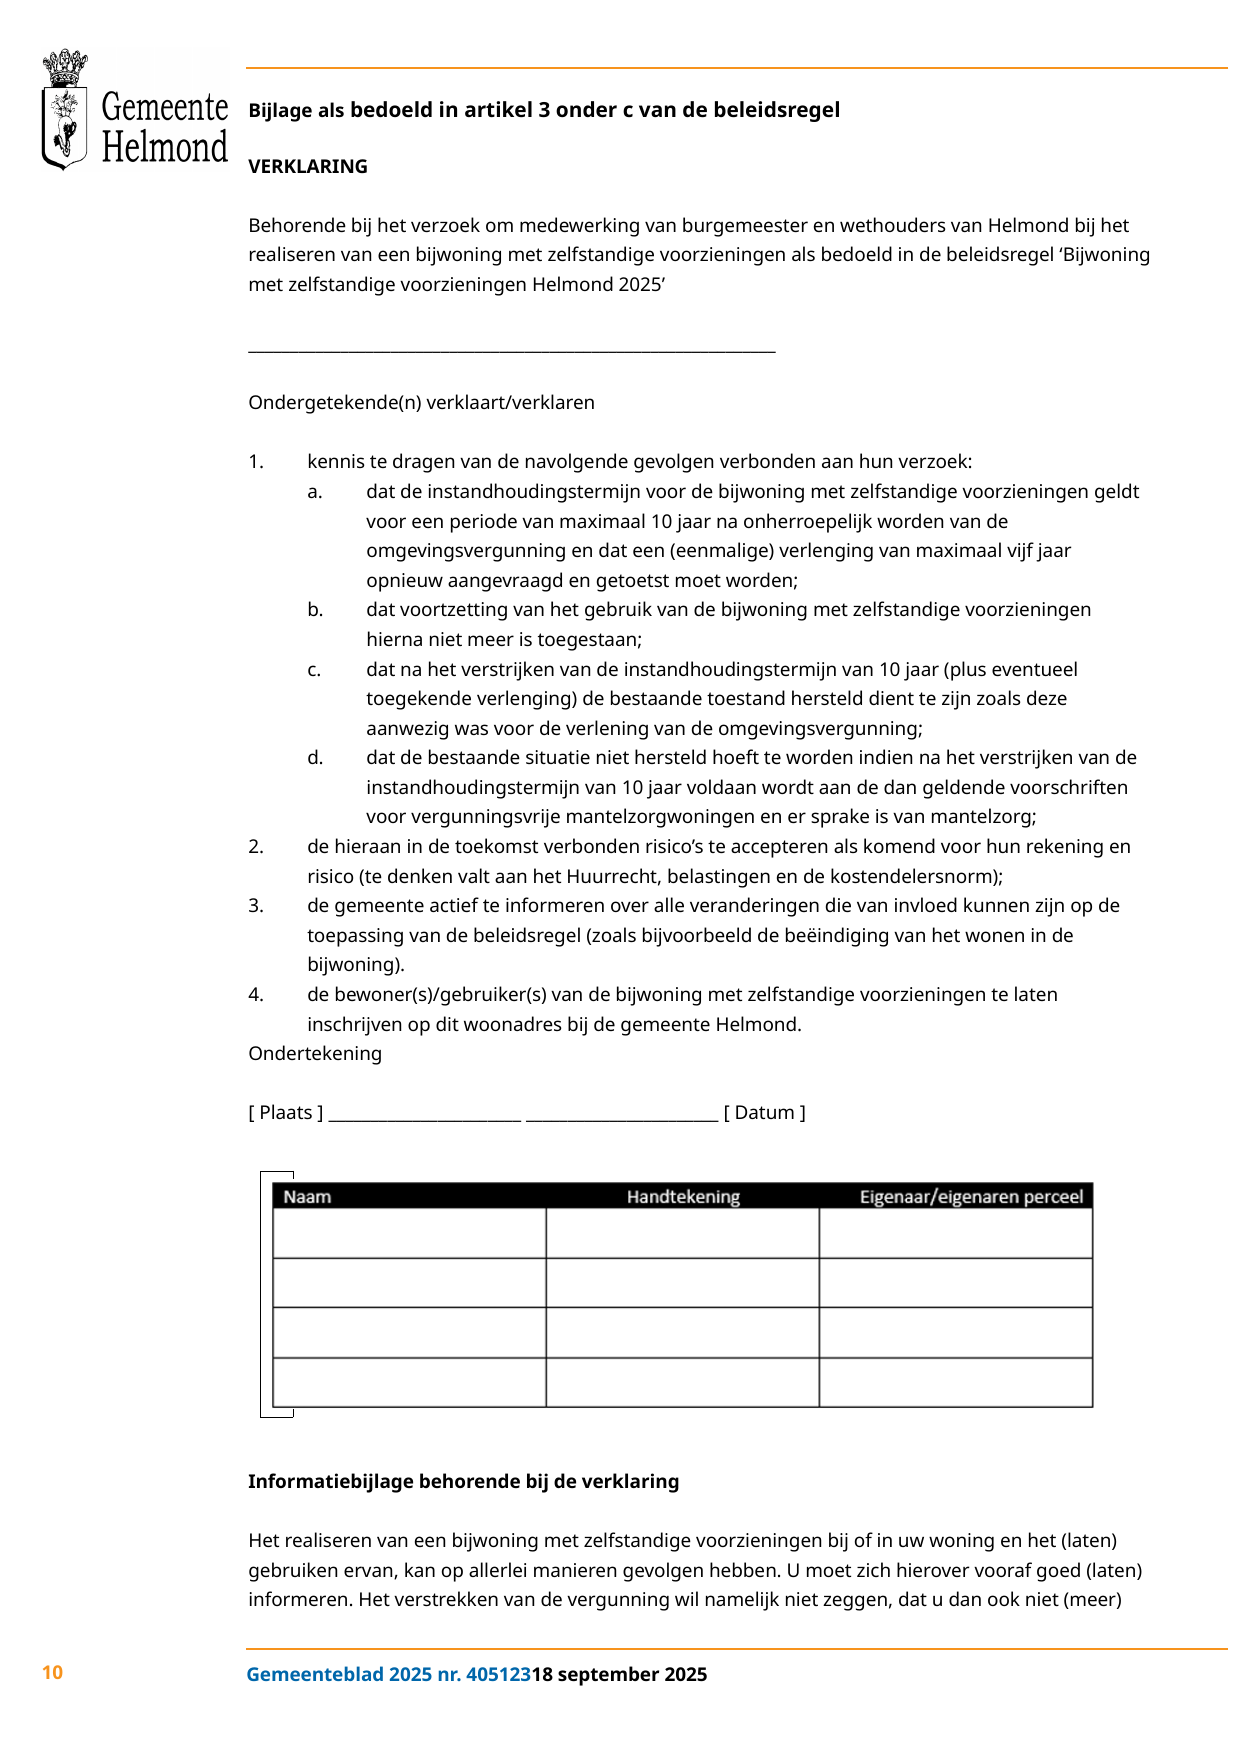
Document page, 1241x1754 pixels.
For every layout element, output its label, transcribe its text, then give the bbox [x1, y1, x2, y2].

picture [268, 1179, 1096, 1409]
list de hieraan in de toekomst verbonden risico’s te accepteren als komend voor hun rekening en risico (te denken valt aan het Huurrecht, belastingen en de kostendelersnorm); [248, 833, 1152, 889]
list de gemeente actief te informeren over alle veranderingen die van invloed kunnen zijn op de toepassing van de beleidsregel (zoals bijvoorbeeld de beëindiging van het wonen in de bijwoning). [248, 892, 1152, 977]
text Ondertekening [248, 1040, 1152, 1066]
text VERKLARING [248, 153, 1152, 179]
text [ Plaats ] _______________________ _______________________ [ Datum ] [248, 1099, 1152, 1125]
text Ondergetekende(n) verklaart/verklaren [248, 389, 1152, 415]
text _______________________________________________________________ [248, 330, 1152, 356]
list dat na het verstrijken van de instandhoudingstermijn van 10 jaar (plus eventueel toegekende verlenging) de bestaande toestand hersteld dient te zijn zoals deze aanwezig was voor de verlening van de omgevingsvergunning; [307, 656, 1152, 741]
list kennis te dragen van de navolgende gevolgen verbonden aan hun verzoek: [248, 449, 1152, 474]
text Informatiebijlage behorende bij de verklaring [248, 1468, 1152, 1494]
picture [41, 47, 231, 172]
list de bewoner(s)/gebruiker(s) van de bijwoning met zelfstandige voorzieningen te laten inschrijven op dit woonadres bij de gemeente Helmond. [248, 981, 1152, 1037]
list dat de bestaande situatie niet hersteld hoeft te worden indien na het verstrijken van de instandhoudingstermijn van 10 jaar voldaan wordt aan de dan geldende voorschriften voor vergunningsvrije mantelzorgwoningen en er sprake is van mantelzorg; [307, 744, 1152, 829]
text Behorende bij het verzoek om medewerking van burgemeester en wethouders van Helmond bij het realiseren van een bijwoning met zelfstandige voorzieningen als bedoeld in de beleidsregel ‘Bijwoning met zelfstandige voorzieningen Helmond 2025’ [248, 212, 1152, 297]
list dat de instandhoudingstermijn voor de bijwoning met zelfstandige voorzieningen geldt voor een periode van maximaal 10 jaar na onherroepelijk worden van de omgevingsvergunning en dat een (eenmalige) verlenging van maximaal vijf jaar opnieuw aangevraagd en getoetst moet worden; [307, 478, 1152, 593]
text Het realiseren van een bijwoning met zelfstandige voorzieningen bij of in uw woning en het (laten) gebruiken ervan, kan op allerlei manieren gevolgen hebben. U moet zich hierover vooraf goed (laten) informeren. Het verstrekken van de vergunning wil namelijk niet zeggen, dat u dan ook niet (meer) [248, 1527, 1152, 1612]
text Bijlage als bedoeld in artikel 3 onder c van de beleidsregel [248, 95, 1152, 123]
list dat voortzetting van het gebruik van de bijwoning met zelfstandige voorzieningen hierna niet meer is toegestaan; [307, 597, 1152, 652]
